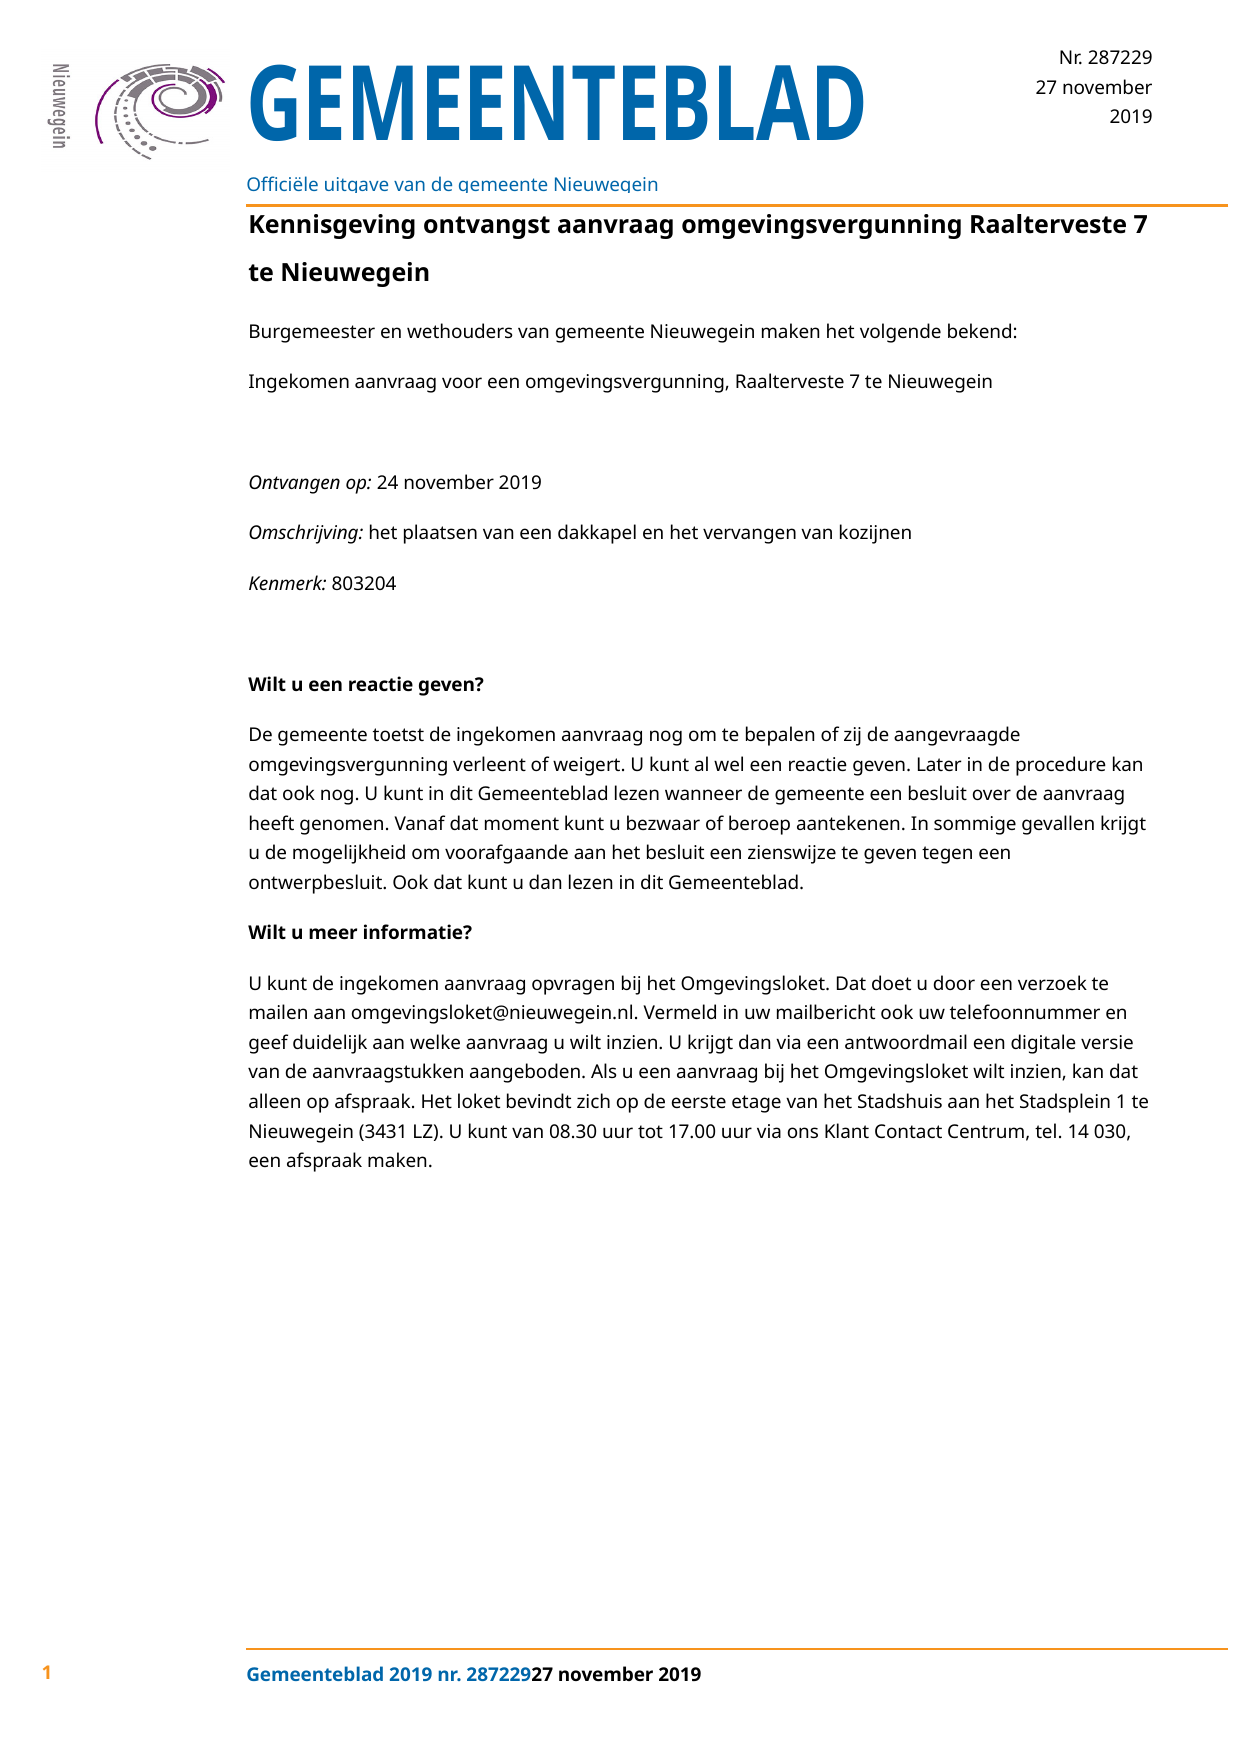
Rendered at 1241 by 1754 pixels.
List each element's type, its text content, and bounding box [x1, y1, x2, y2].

text Wilt u meer informatie? [248, 919, 1152, 945]
text Kennisgeving ontvangst aanvraag omgevingsvergunning Raalterveste 7 te Nieuwegein [248, 207, 1152, 288]
text Kenmerk: 803204 [248, 570, 1152, 596]
text Wilt u een reactie geven? [248, 671, 1152, 697]
text Burgemeester en wethouders van gemeente Nieuwegein maken het volgende bekend: [248, 318, 1152, 344]
text Ontvangen op: 24 november 2019 [248, 469, 1152, 495]
text Ingekomen aanvraag voor een omgevingsvergunning, Raalterveste 7 te Nieuwegein [248, 368, 1152, 394]
text De gemeente toetst de ingekomen aanvraag nog om te bepalen of zij de aangevraagde omgevingsvergunning verleent of weigert. U kunt al wel een reactie geven. Later in de procedure kan dat ook nog. U kunt in dit Gemeenteblad lezen wanneer de gemeente een besluit over de aanvraag heeft genomen. Vanaf dat moment kunt u bezwaar of beroep aantekenen. In sommige gevallen krijgt u de mogelijkheid om voorafgaande aan het besluit een zienswijze te geven tegen een ontwerpbesluit. Ook dat kunt u dan lezen in dit Gemeenteblad. [248, 721, 1152, 895]
text U kunt de ingekomen aanvraag opvragen bij het Omgevingsloket. Dat doet u door een verzoek te mailen aan omgevingsloket@nieuwegein.nl. Vermeld in uw mailbericht ook uw telefoonnummer en geef duidelijk aan welke aanvraag u wilt inzien. U krijgt dan via een antwoordmail een digitale versie van de aanvraagstukken aangeboden. Als u een aanvraag bij het Omgevingsloket wilt inzien, kan dat alleen op afspraak. Het loket bevindt zich op de eerste etage van het Stadshuis aan het Stadsplein 1 te Nieuwegein (3431 LZ). U kunt van 08.30 uur tot 17.00 uur via ons Klant Contact Centrum, tel. 14 030, een afspraak maken. [248, 970, 1152, 1173]
picture [41, 47, 231, 172]
text Omschrijving: het plaatsen van een dakkapel en het vervangen van kozijnen [248, 519, 1152, 545]
